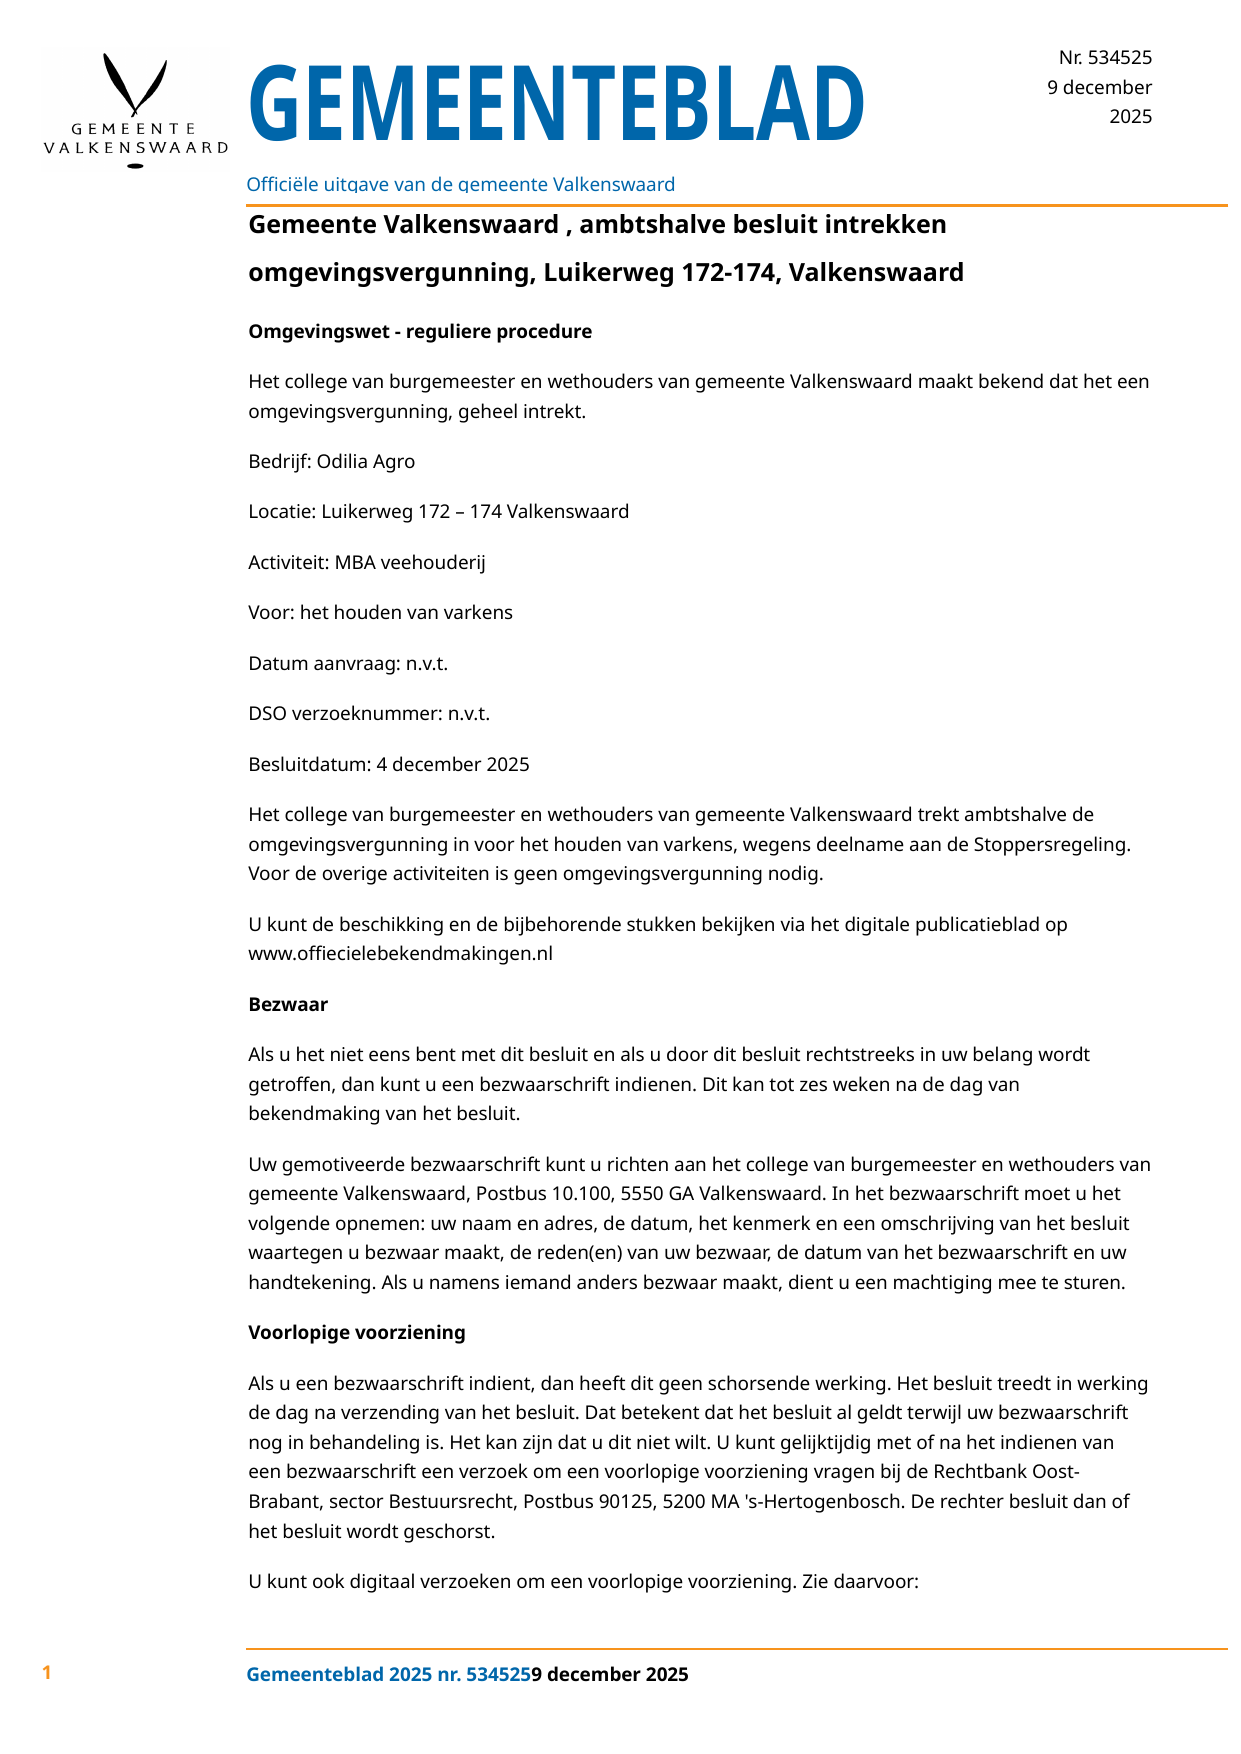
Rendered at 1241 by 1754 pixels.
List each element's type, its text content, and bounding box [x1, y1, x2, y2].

picture [41, 47, 231, 172]
text Als u een bezwaarschrift indient, dan heeft dit geen schorsende werking. Het besluit treedt in werking de dag na verzending van het besluit. Dat betekent dat het besluit al geldt terwijl uw bezwaarschrift nog in behandeling is. Het kan zijn dat u dit niet wilt. U kunt gelijktijdig met of na het indienen van een bezwaarschrift een verzoek om een voorlopige voorziening vragen bij de Rechtbank Oost-Brabant, sector Bestuursrecht, Postbus 90125, 5200 MA 's‑Hertogenbosch. De rechter besluit dan of het besluit wordt geschorst. [248, 1370, 1152, 1544]
text Bezwaar [248, 991, 1152, 1017]
text Gemeente Valkenswaard , ambtshalve besluit intrekken omgevingsvergunning, Luikerweg 172-174, Valkenswaard [248, 207, 1152, 288]
text Voor: het houden van varkens [248, 599, 1152, 625]
text Datum aanvraag: n.v.t. [248, 650, 1152, 676]
text Het college van burgemeester en wethouders van gemeente Valkenswaard maakt bekend dat het een omgevingsvergunning, geheel intrekt. [248, 368, 1152, 424]
text Locatie: Luikerweg 172 – 174 Valkenswaard [248, 499, 1152, 524]
text Uw gemotiveerde bezwaarschrift kunt u richten aan het college van burgemeester en wethouders van gemeente Valkenswaard, Postbus 10.100, 5550 GA Valkenswaard. In het bezwaarschrift moet u het volgende opnemen: uw naam en adres, de datum, het kenmerk en een omschrijving van het besluit waartegen u bezwaar maakt, de reden(en) van uw bezwaar, de datum van het bezwaarschrift en uw handtekening. Als u namens iemand anders bezwaar maakt, dient u een machtiging mee te sturen. [248, 1151, 1152, 1295]
text Besluitdatum: 4 december 2025 [248, 751, 1152, 777]
text U kunt ook digitaal verzoeken om een voorlopige voorziening. Zie daarvoor: [248, 1568, 1152, 1594]
text Activiteit: MBA veehouderij [248, 549, 1152, 575]
text Het college van burgemeester en wethouders van gemeente Valkenswaard trekt ambtshalve de omgevingsvergunning in voor het houden van varkens, wegens deelname aan de Stoppersregeling. Voor de overige activiteiten is geen omgevingsvergunning nodig. [248, 801, 1152, 886]
text Voorlopige voorziening [248, 1319, 1152, 1345]
text Omgevingswet - reguliere procedure [248, 318, 1152, 344]
text DSO verzoeknummer: n.v.t. [248, 700, 1152, 726]
text Bedrijf: Odilia Agro [248, 448, 1152, 474]
text Als u het niet eens bent met dit besluit en als u door dit besluit rechtstreeks in uw belang wordt getroffen, dan kunt u een bezwaarschrift indienen. Dit kan tot zes weken na de dag van bekendmaking van het besluit. [248, 1041, 1152, 1126]
text U kunt de beschikking en de bijbehorende stukken bekijken via het digitale publicatieblad op www.offiecielebekendmakingen.nl [248, 911, 1152, 966]
